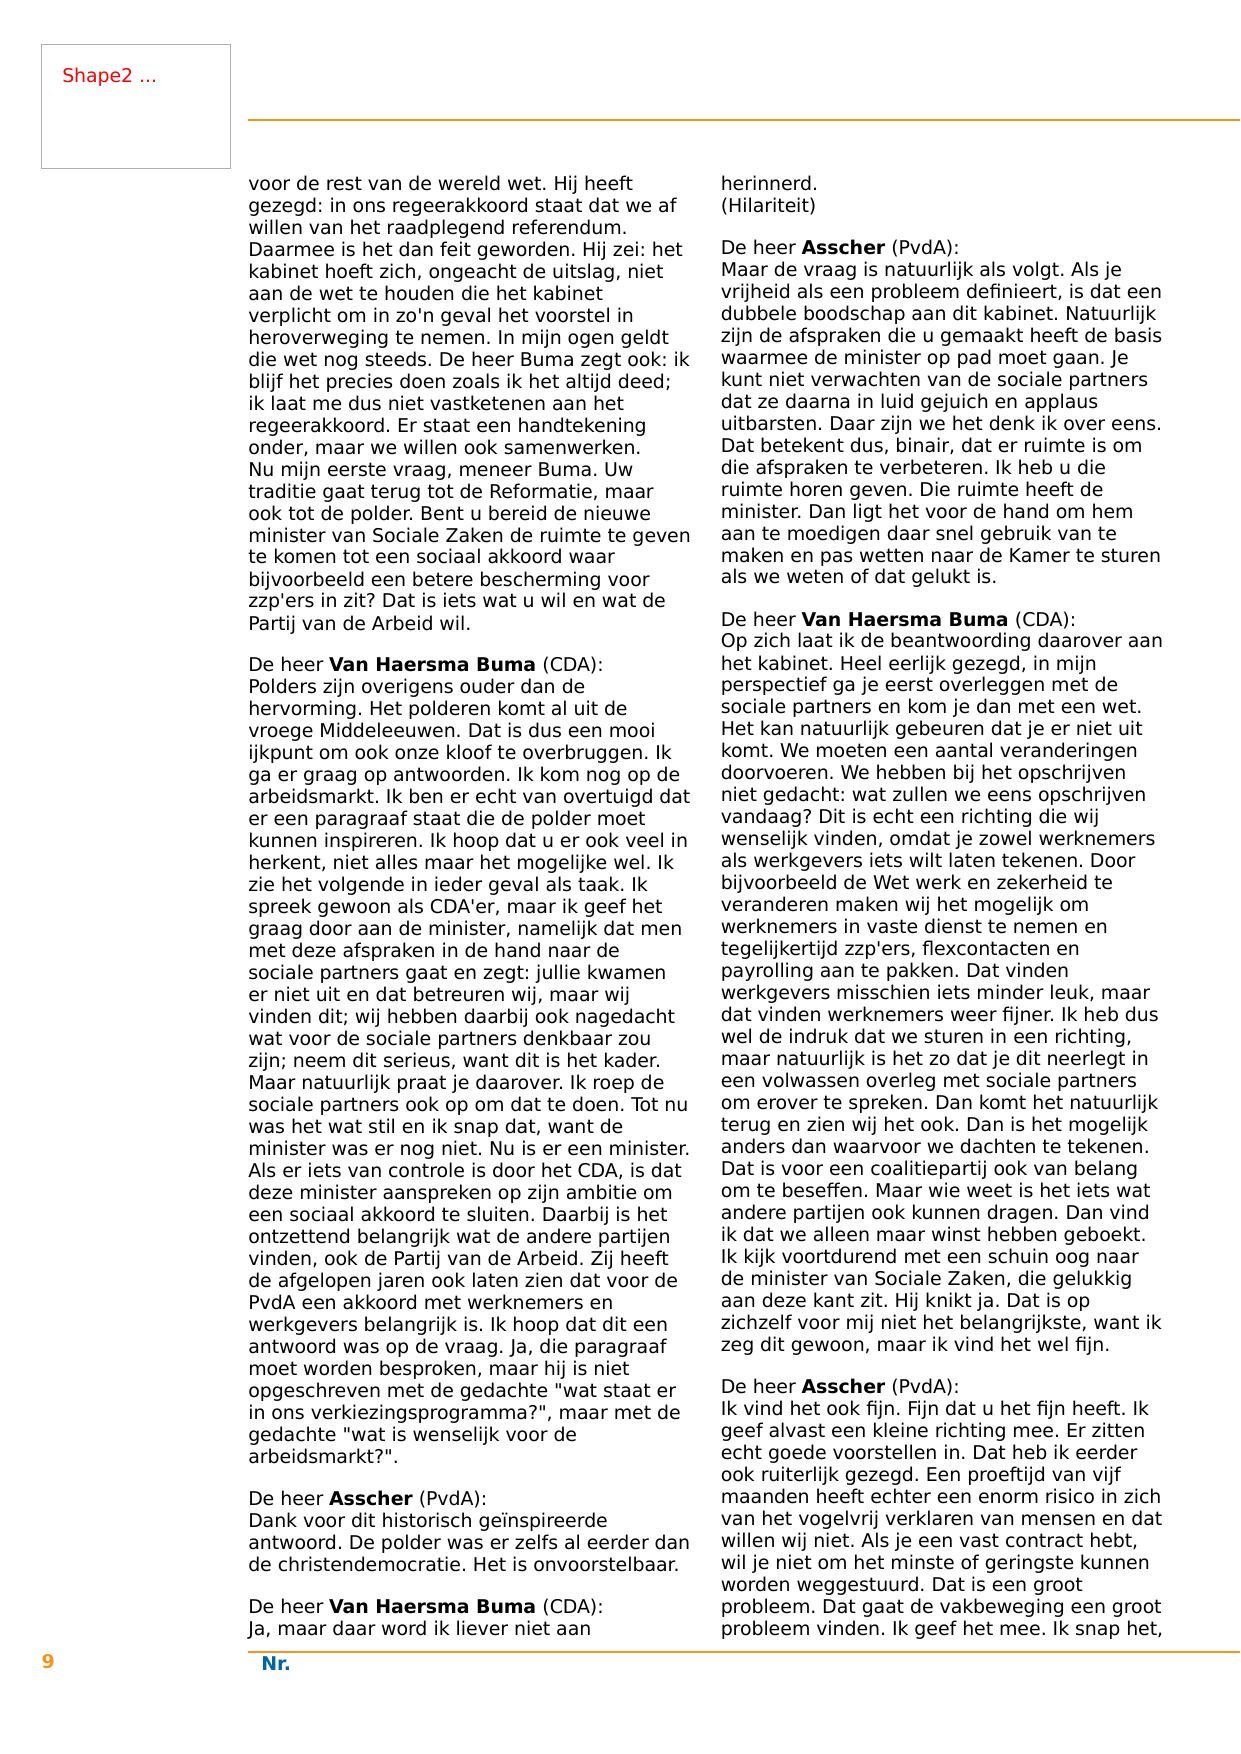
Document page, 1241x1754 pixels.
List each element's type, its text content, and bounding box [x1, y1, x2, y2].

text Op zich laat ik de beantwoording daarover aan het kabinet. Heel eerlijk gezegd, in mijn perspectief ga je eerst overleggen met de sociale partners en kom je dan met een wet. Het kan natuurlijk gebeuren dat je er niet uit komt. We moeten een aantal veranderingen doorvoeren. We hebben bij het opschrijven niet gedacht: wat zullen we eens opschrijven vandaag? Dit is echt een richting die wij wenselijk vinden, omdat je zowel werknemers als werkgevers iets wilt laten tekenen. Door bijvoorbeeld de Wet werk en zekerheid te veranderen maken wij het mogelijk om werknemers in vaste dienst te nemen en tegelijkertijd zzp'ers, flexcontacten en payrolling aan te pakken. Dat vinden werkgevers misschien iets minder leuk, maar dat vinden werknemers weer fijner. Ik heb dus wel de indruk dat we sturen in een richting, maar natuurlijk is het zo dat je dit neerlegt in een volwassen overleg met sociale partners om erover te spreken. Dan komt het natuurlijk terug en zien wij het ook. Dan is het mogelijk anders dan waarvoor we dachten te tekenen. Dat is voor een coalitiepartij ook van belang om te beseffen. Maar wie weet is het iets wat andere partijen ook kunnen dragen. Dan vind ik dat we alleen maar winst hebben geboekt. Ik kijk voortdurend met een schuin oog naar de minister van Sociale Zaken, die gelukkig aan deze kant zit. Hij knikt ja. Dat is op zichzelf voor mij niet het belangrijkste, want ik zeg dit gewoon, maar ik vind het wel fijn. [721, 630, 1163, 1356]
text De heer Asscher (PvdA): [721, 237, 1163, 259]
text Polders zijn overigens ouder dan de hervorming. Het polderen komt al uit de vroege Middeleeuwen. Dat is dus een mooi ijkpunt om ook onze kloof te overbruggen. Ik ga er graag op antwoorden. Ik kom nog op de arbeidsmarkt. Ik ben er echt van overtuigd dat er een paragraaf staat die de polder moet kunnen inspireren. Ik hoop dat u er ook veel in herkent, niet alles maar het mogelijke wel. Ik zie het volgende in ieder geval als taak. Ik spreek gewoon als CDA'er, maar ik geef het graag door aan de minister, namelijk dat men met deze afspraken in de hand naar de sociale partners gaat en zegt: jullie kwamen er niet uit en dat betreuren wij, maar wij vinden dit; wij hebben daarbij ook nagedacht wat voor de sociale partners denkbaar zou zijn; neem dit serieus, want dit is het kader. Maar natuurlijk praat je daarover. Ik roep de sociale partners ook op om dat te doen. Tot nu was het wat stil en ik snap dat, want de minister was er nog niet. Nu is er een minister. Als er iets van controle is door het CDA, is dat deze minister aanspreken op zijn ambitie om een sociaal akkoord te sluiten. Daarbij is het ontzettend belangrijk wat de andere partijen vinden, ook de Partij van de Arbeid. Zij heeft de afgelopen jaren ook laten zien dat voor de PvdA een akkoord met werknemers en werkgevers belangrijk is. Ik hoop dat dit een antwoord was op de vraag. Ja, die paragraaf moet worden besproken, maar hij is niet opgeschreven met de gedachte "wat staat er in ons verkiezingsprogramma?", maar met de gedachte "wat is wenselijk voor de arbeidsmarkt?". [248, 676, 691, 1468]
text voor de rest van de wereld wet. Hij heeft gezegd: in ons regeerakkoord staat dat we af willen van het raadplegend referendum. Daarmee is het dan feit geworden. Hij zei: het kabinet hoeft zich, ongeacht de uitslag, niet aan de wet te houden die het kabinet verplicht om in zo'n geval het voorstel in heroverweging te nemen. In mijn ogen geldt die wet nog steeds. De heer Buma zegt ook: ik blijf het precies doen zoals ik het altijd deed; ik laat me dus niet vastketenen aan het regeerakkoord. Er staat een handtekening onder, maar we willen ook samenwerken. [248, 173, 691, 458]
text De heer Van Haersma Buma (CDA): [248, 1596, 691, 1617]
text De heer Asscher (PvdA): [248, 1488, 691, 1509]
text (Hilariteit) [721, 195, 1163, 217]
text Dank voor dit historisch geïnspireerde antwoord. De polder was er zelfs al eerder dan de christendemocratie. Het is onvoorstelbaar. [248, 1509, 691, 1576]
text Ja, maar daar word ik liever niet aan [248, 1617, 691, 1639]
text De heer Van Haersma Buma (CDA): [248, 654, 691, 676]
text De heer Van Haersma Buma (CDA): [721, 608, 1163, 630]
text Ik vind het ook fijn. Fijn dat u het fijn heeft. Ik geef alvast een kleine richting mee. Er zitten echt goede voorstellen in. Dat heb ik eerder ook ruiterlijk gezegd. Een proeftijd van vijf maanden heeft echter een enorm risico in zich van het vogelvrij verklaren van mensen en dat willen wij niet. Als je een vast contract hebt, wil je niet om het minste of geringste kunnen worden weggestuurd. Dat is een groot probleem. Dat gaat de vakbeweging een groot probleem vinden. Ik geef het mee. Ik snap het, [721, 1398, 1163, 1639]
text De heer Asscher (PvdA): [721, 1376, 1163, 1398]
text Maar de vraag is natuurlijk als volgt. Als je vrijheid als een probleem definieert, is dat een dubbele boodschap aan dit kabinet. Natuurlijk zijn de afspraken die u gemaakt heeft de basis waarmee de minister op pad moet gaan. Je kunt niet verwachten van de sociale partners dat ze daarna in luid gejuich en applaus uitbarsten. Daar zijn we het denk ik over eens. Dat betekent dus, binair, dat er ruimte is om die afspraken te verbeteren. Ik heb u die ruimte horen geven. Die ruimte heeft de minister. Dan ligt het voor de hand om hem aan te moedigen daar snel gebruik van te maken en pas wetten naar de Kamer te sturen als we weten of dat gelukt is. [721, 259, 1163, 588]
text Nu mijn eerste vraag, meneer Buma. Uw traditie gaat terug tot de Reformatie, maar ook tot de polder. Bent u bereid de nieuwe minister van Sociale Zaken de ruimte te geven te komen tot een sociaal akkoord waar bijvoorbeeld een betere bescherming voor zzp'ers in zit? Dat is iets wat u wil en wat de Partij van de Arbeid wil. [248, 458, 691, 634]
text herinnerd. [721, 173, 1163, 195]
